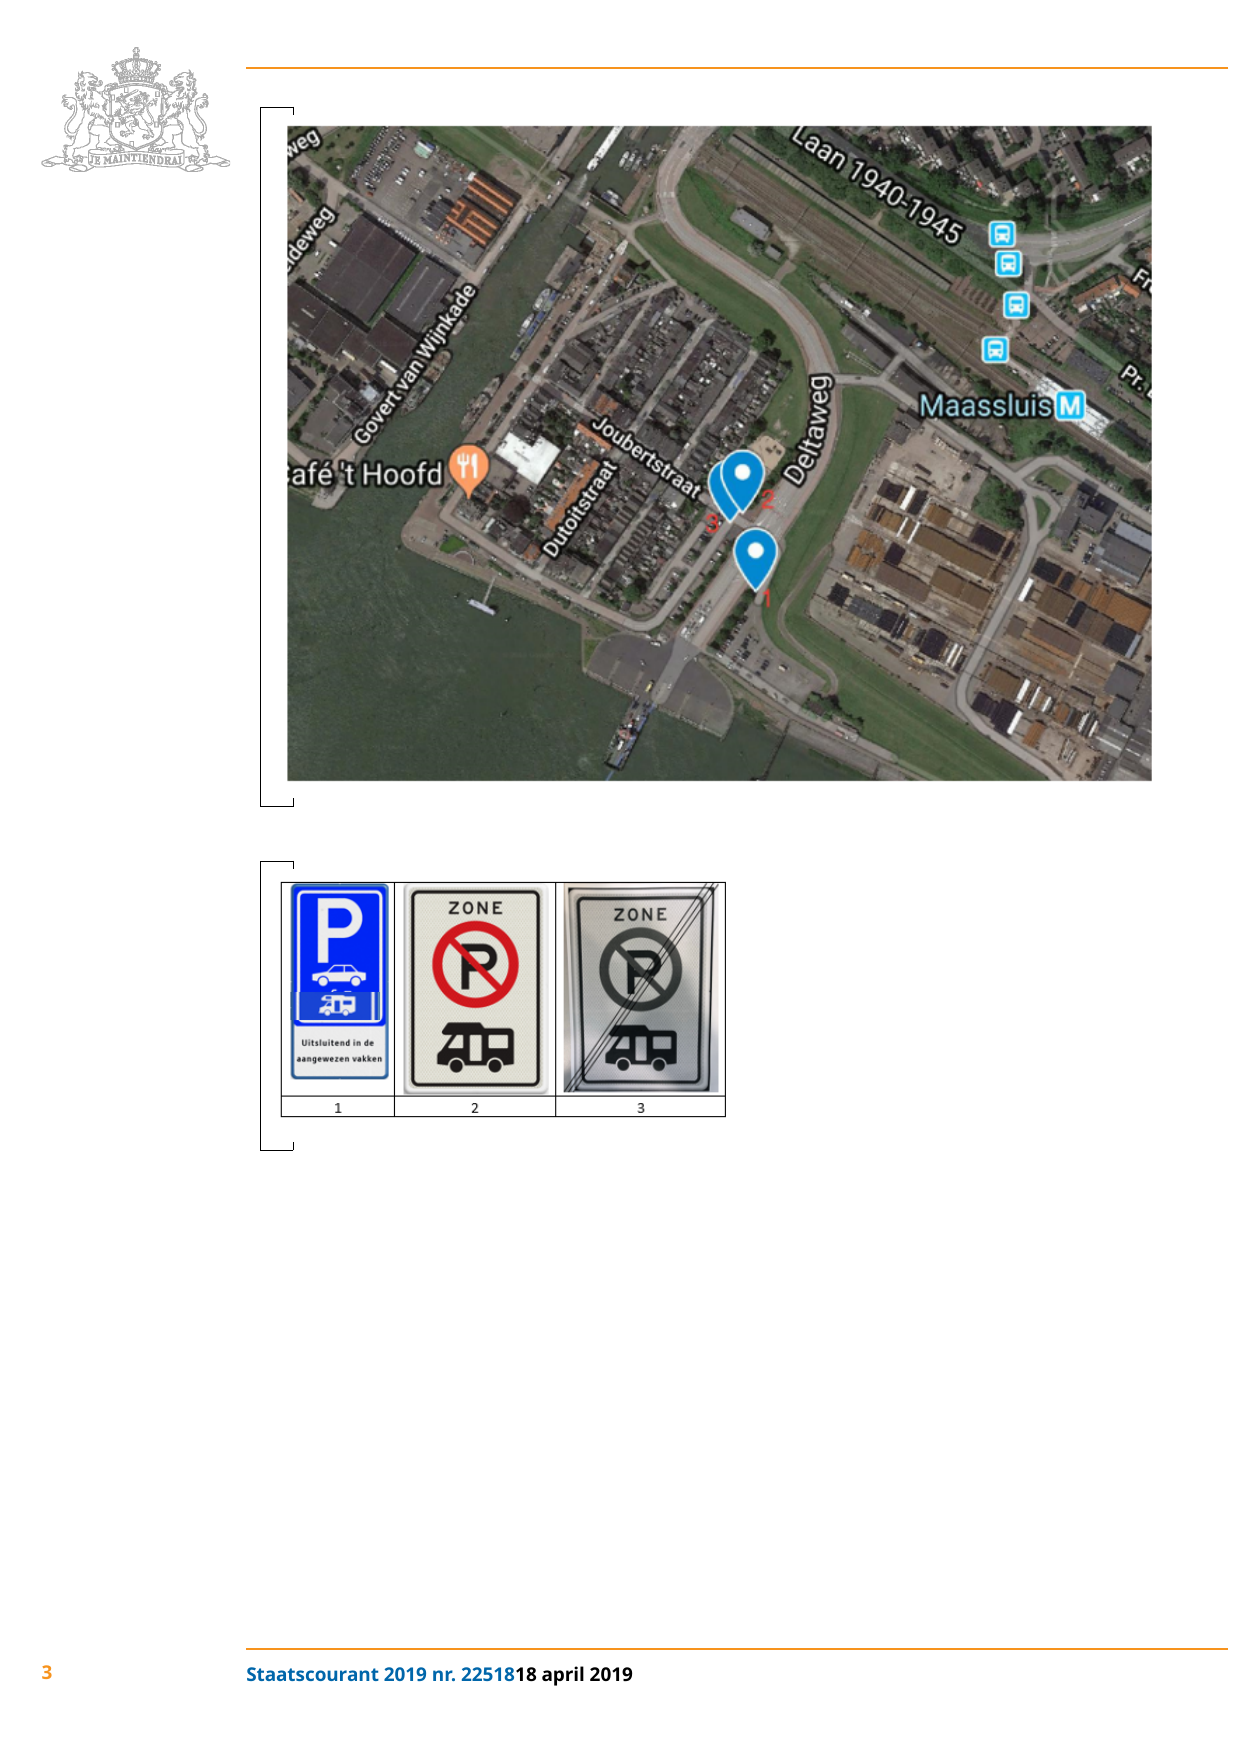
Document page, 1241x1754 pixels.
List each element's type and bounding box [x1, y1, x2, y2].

picture [41, 47, 231, 172]
picture [268, 115, 1173, 798]
picture [268, 869, 742, 1142]
